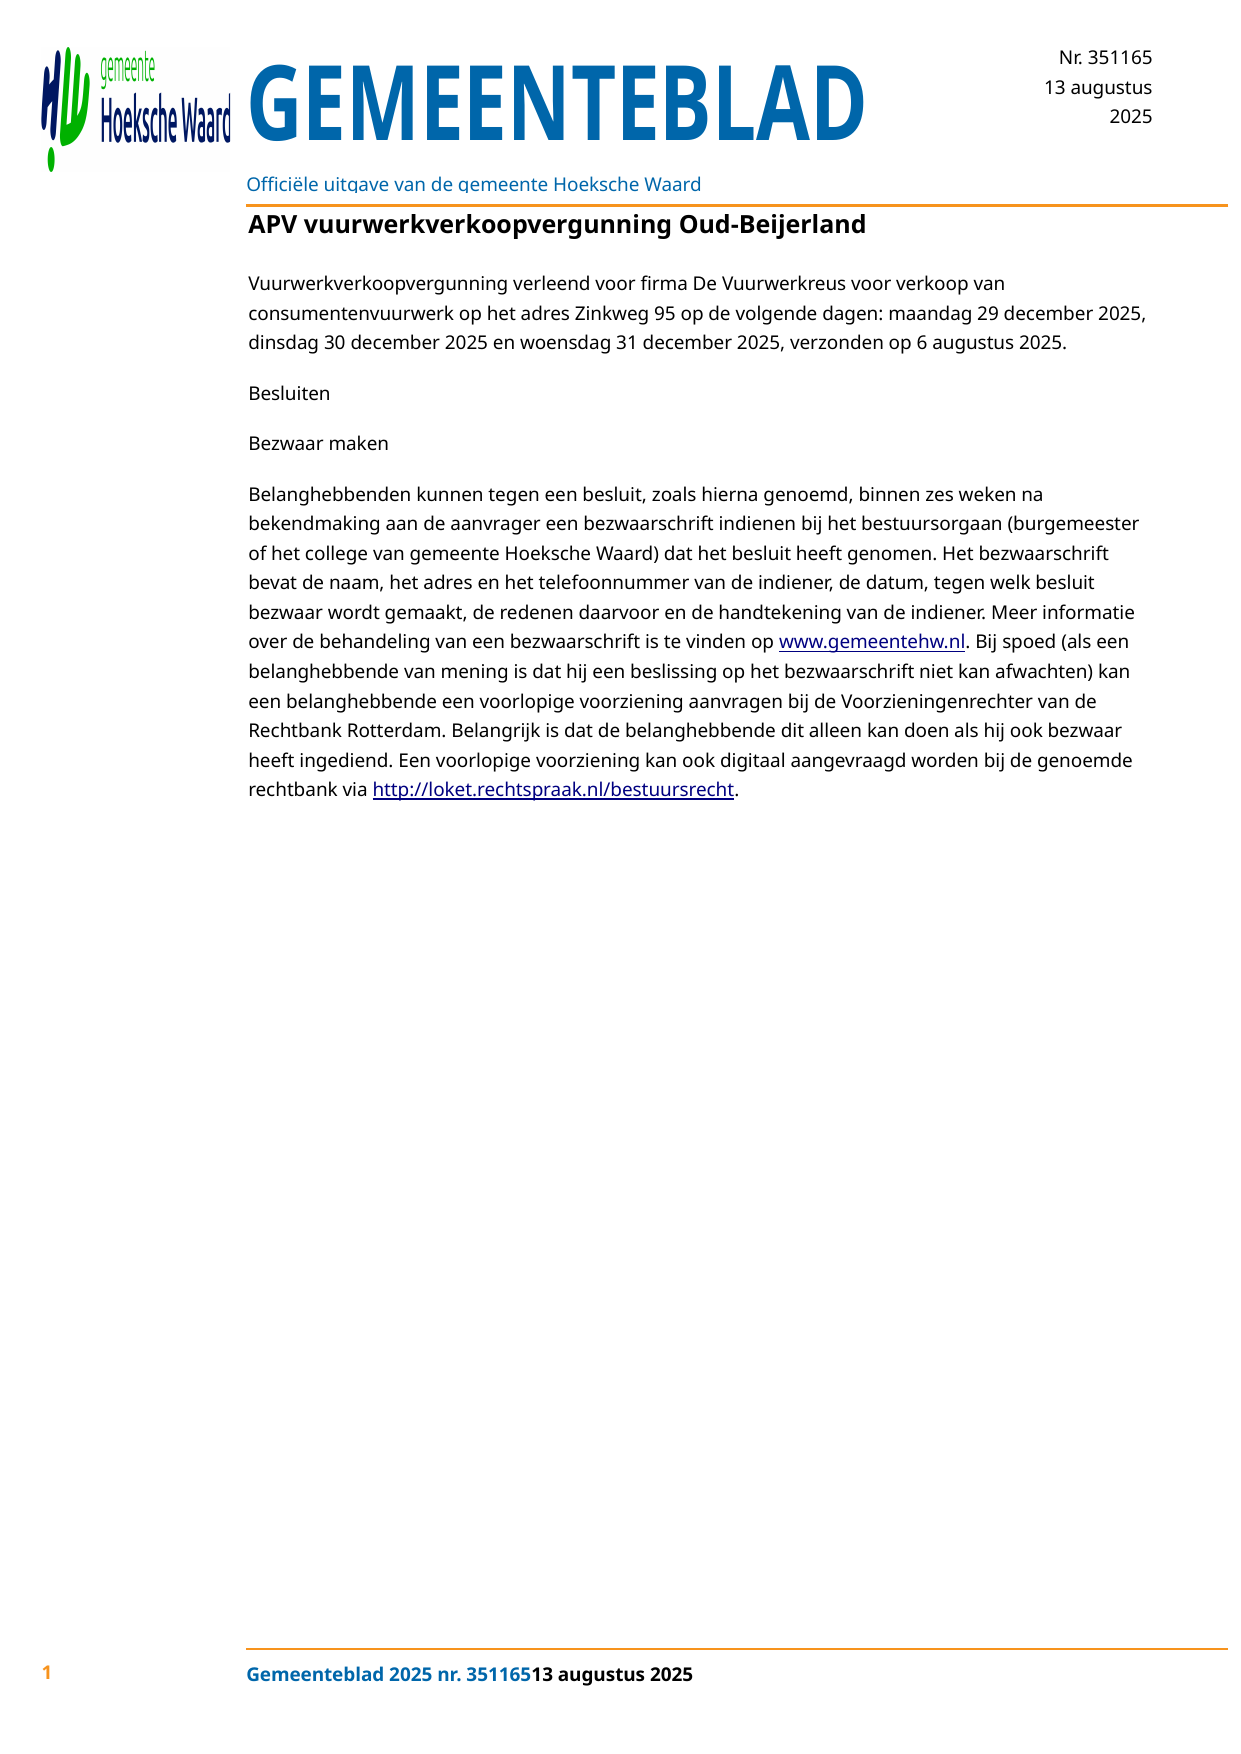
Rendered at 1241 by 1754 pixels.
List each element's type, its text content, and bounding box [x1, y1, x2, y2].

text Bezwaar maken [248, 430, 1152, 456]
text Besluiten [248, 380, 1152, 406]
picture [41, 47, 231, 172]
text Belanghebbenden kunnen tegen een besluit, zoals hierna genoemd, binnen zes weken na bekendmaking aan de aanvrager een bezwaarschrift indienen bij het bestuursorgaan (burgemeester of het college van gemeente Hoeksche Waard) dat het besluit heeft genomen. Het bezwaarschrift bevat de naam, het adres en het telefoonnummer van de indiener, de datum, tegen welk besluit bezwaar wordt gemaakt, de redenen daarvoor en de handtekening van de indiener. Meer informatie over de behandeling van een bezwaarschrift is te vinden op www.gemeentehw.nl. Bij spoed (als een belanghebbende van mening is dat hij een beslissing op het bezwaarschrift niet kan afwachten) kan een belanghebbende een voorlopige voorziening aanvragen bij de Voorzieningenrechter van de Rechtbank Rotterdam. Belangrijk is dat de belanghebbende dit alleen kan doen als hij ook bezwaar heeft ingediend. Een voorlopige voorziening kan ook digitaal aangevraagd worden bij de genoemde rechtbank via http://loket.rechtspraak.nl/bestuursrecht. [248, 481, 1152, 802]
text APV vuurwerkverkoopvergunning Oud-Beijerland [248, 207, 1152, 241]
text Vuurwerkverkoopvergunning verleend voor firma De Vuurwerkreus voor verkoop van consumentenvuurwerk op het adres Zinkweg 95 op de volgende dagen: maandag 29 december 2025, dinsdag 30 december 2025 en woensdag 31 december 2025, verzonden op 6 augustus 2025. [248, 270, 1152, 355]
